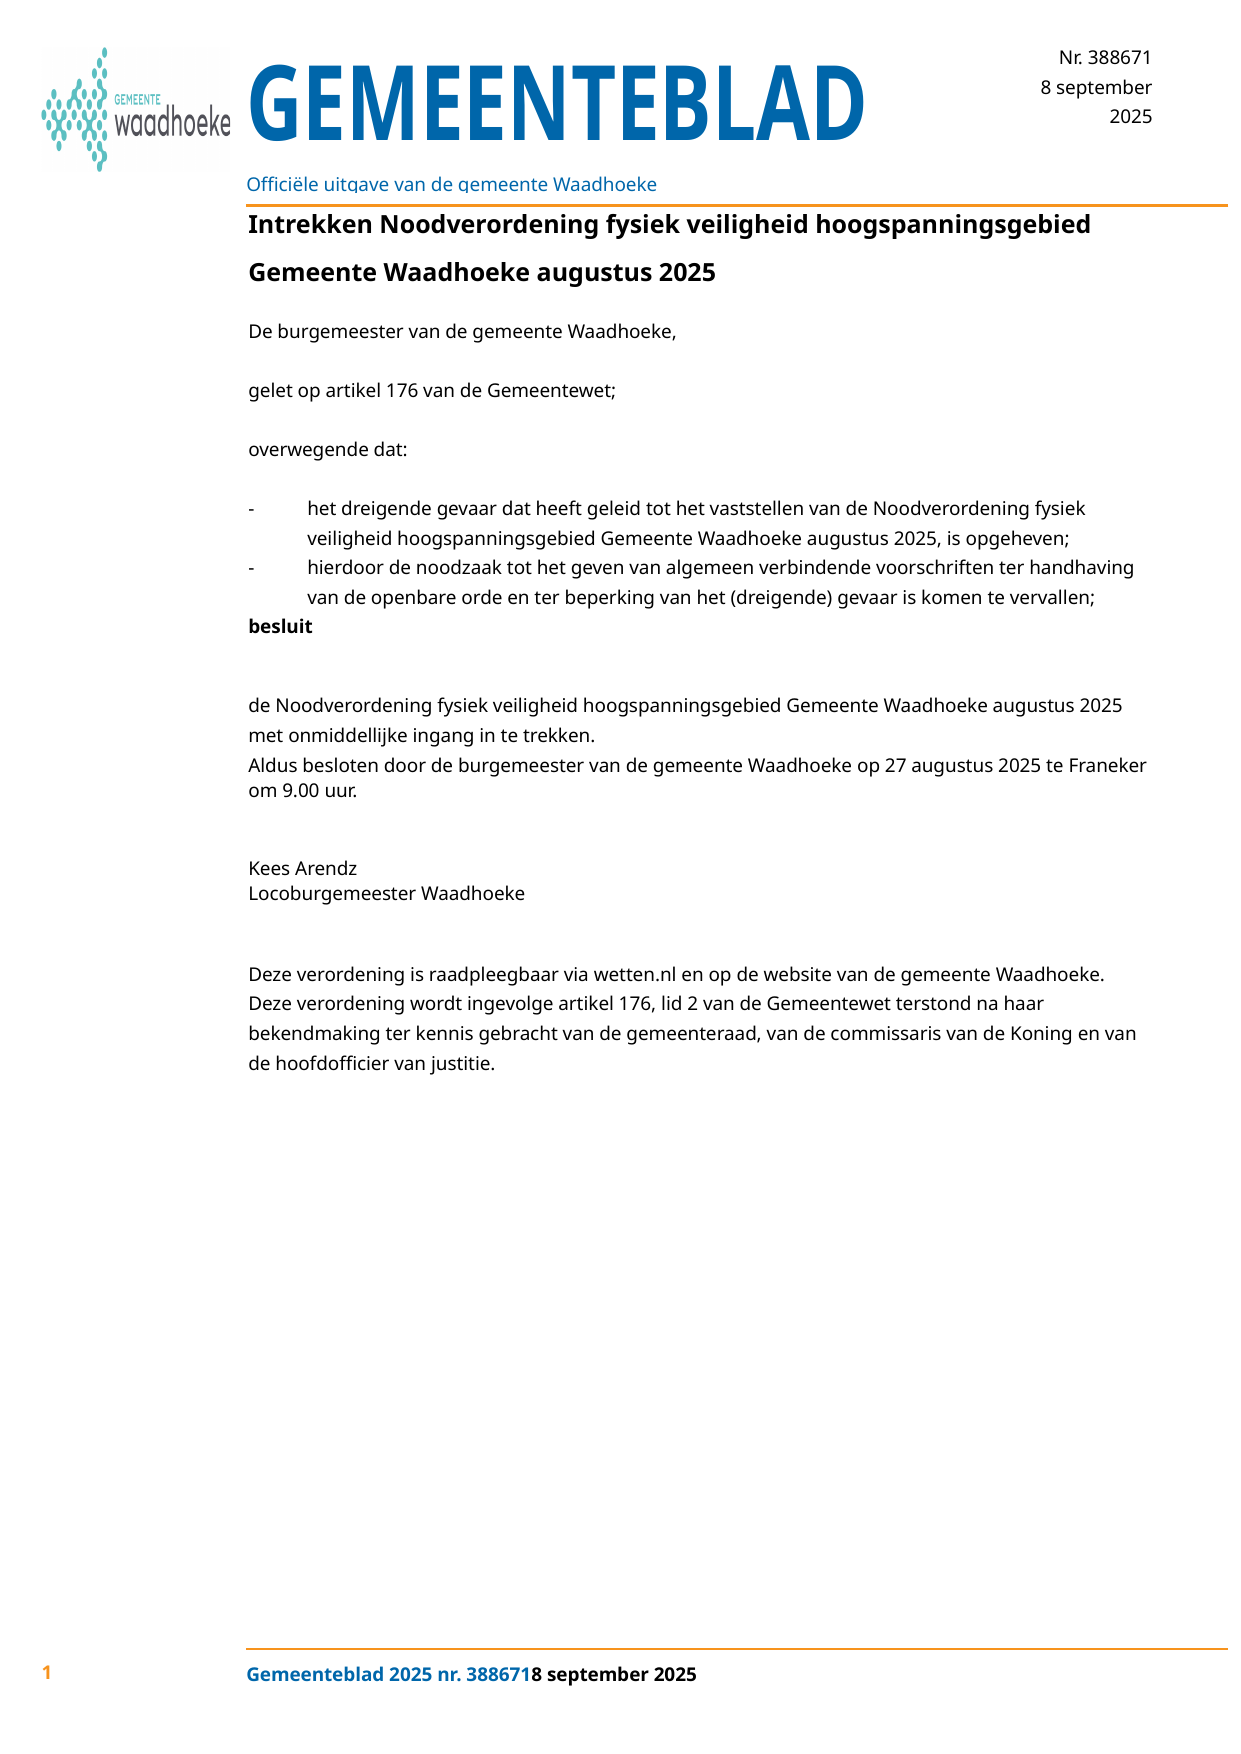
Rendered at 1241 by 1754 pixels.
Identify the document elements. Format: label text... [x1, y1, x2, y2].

text Aldus besloten door de burgemeester van de gemeente Waadhoeke op 27 augustus 2025 te Franeker om 9.00 uur. [248, 752, 1152, 803]
text Intrekken Noodverordening fysiek veiligheid hoogspanningsgebied Gemeente Waadhoeke augustus 2025 [248, 207, 1152, 288]
text Kees Arendz [248, 855, 1152, 880]
text Locoburgemeester Waadhoeke [248, 880, 1152, 906]
list hierdoor de noodzaak tot het geven van algemeen verbindende voorschriften ter handhaving van de openbare orde en ter beperking van het (dreigende) gevaar is komen te vervallen; [248, 554, 1152, 610]
text de Noodverordening fysiek veiligheid hoogspanningsgebied Gemeente Waadhoeke augustus 2025 met onmiddellijke ingang in te trekken. [248, 693, 1152, 748]
text gelet op artikel 176 van de Gemeentewet; [248, 377, 1152, 403]
picture [41, 47, 231, 172]
text besluit [248, 614, 1152, 639]
text overwegende dat: [248, 436, 1152, 462]
text Deze verordening is raadpleegbaar via wetten.nl en op de website van de gemeente Waadhoeke. Deze verordening wordt ingevolge artikel 176, lid 2 van de Gemeentewet terstond na haar bekendmaking ter kennis gebracht van de gemeenteraad, van de commissaris van de Koning en van de hoofdofficier van justitie. [248, 961, 1152, 1076]
text De burgemeester van de gemeente Waadhoeke, [248, 318, 1152, 344]
list het dreigende gevaar dat heeft geleid tot het vaststellen van de Noodverordening fysiek veiligheid hoogspanningsgebied Gemeente Waadhoeke augustus 2025, is opgeheven; [248, 495, 1152, 551]
